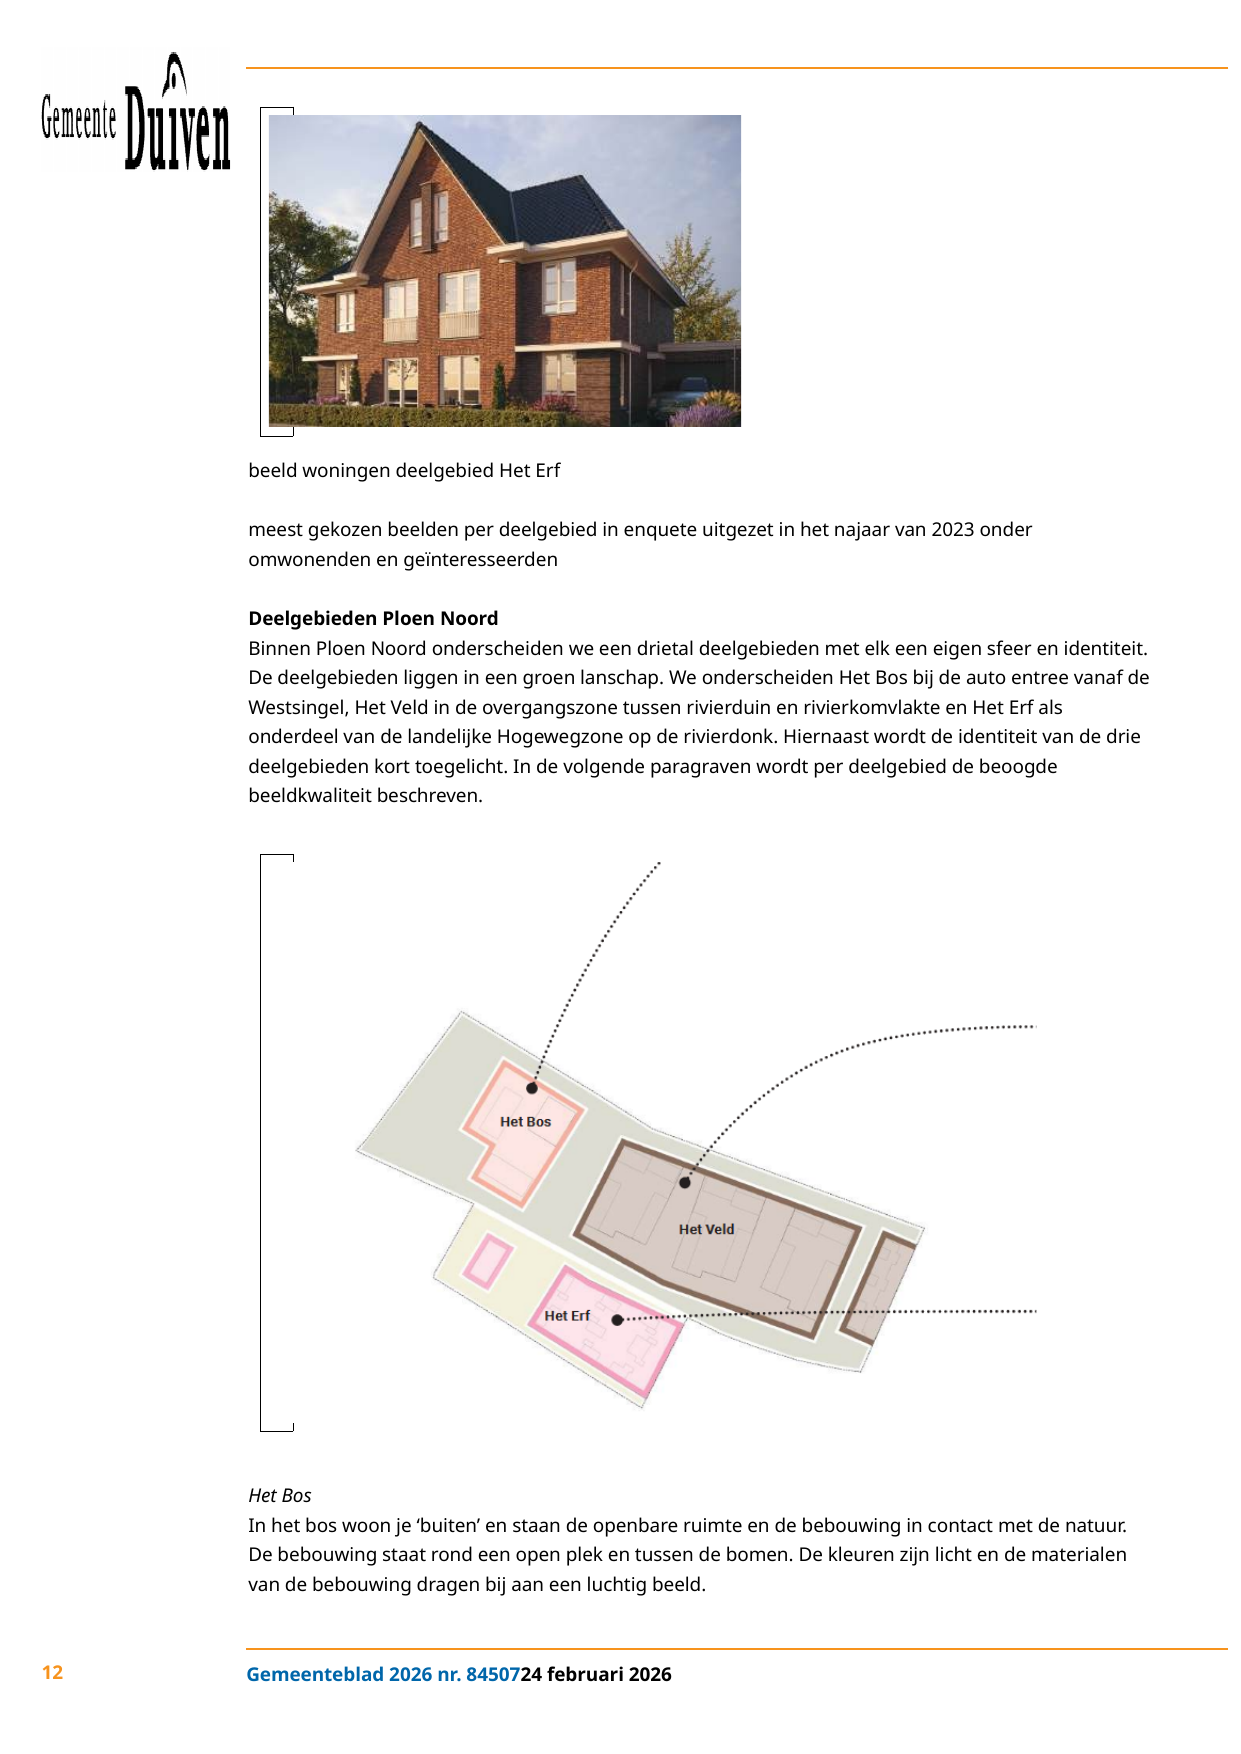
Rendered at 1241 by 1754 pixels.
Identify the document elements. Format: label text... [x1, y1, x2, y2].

text In het bos woon je ‘buiten’ en staan de openbare ruimte en de bebouwing in contact met de natuur. De bebouwing staat rond een open plek en tussen de bomen. De kleuren zijn licht en de materialen van de bebouwing dragen bij aan een luchtig beeld. [248, 1512, 1152, 1597]
picture [268, 115, 742, 427]
text Deelgebieden Ploen Noord [248, 605, 1152, 631]
picture [41, 47, 231, 172]
text Het Bos [248, 1482, 1152, 1508]
text Binnen Ploen Noord onderscheiden we een drietal deelgebieden met elk een eigen sfeer en identiteit. De deelgebieden liggen in een groen lanschap. We onderscheiden Het Bos bij de auto entree vanaf de Westsingel, Het Veld in de overgangszone tussen rivierduin en rivierkomvlakte en Het Erf als onderdeel van de landelijke Hogewegzone op de rivierdonk. Hiernaast wordt de identiteit van de drie deelgebieden kort toegelicht. In de volgende paragraven wordt per deelgebied de beoogde beeldkwaliteit beschreven. [248, 635, 1152, 808]
picture [268, 862, 1037, 1423]
text beeld woningen deelgebied Het Erf [248, 457, 1152, 483]
text meest gekozen beelden per deelgebied in enquete uitgezet in het najaar van 2023 onder omwonenden en geïnteresseerden [248, 516, 1152, 572]
